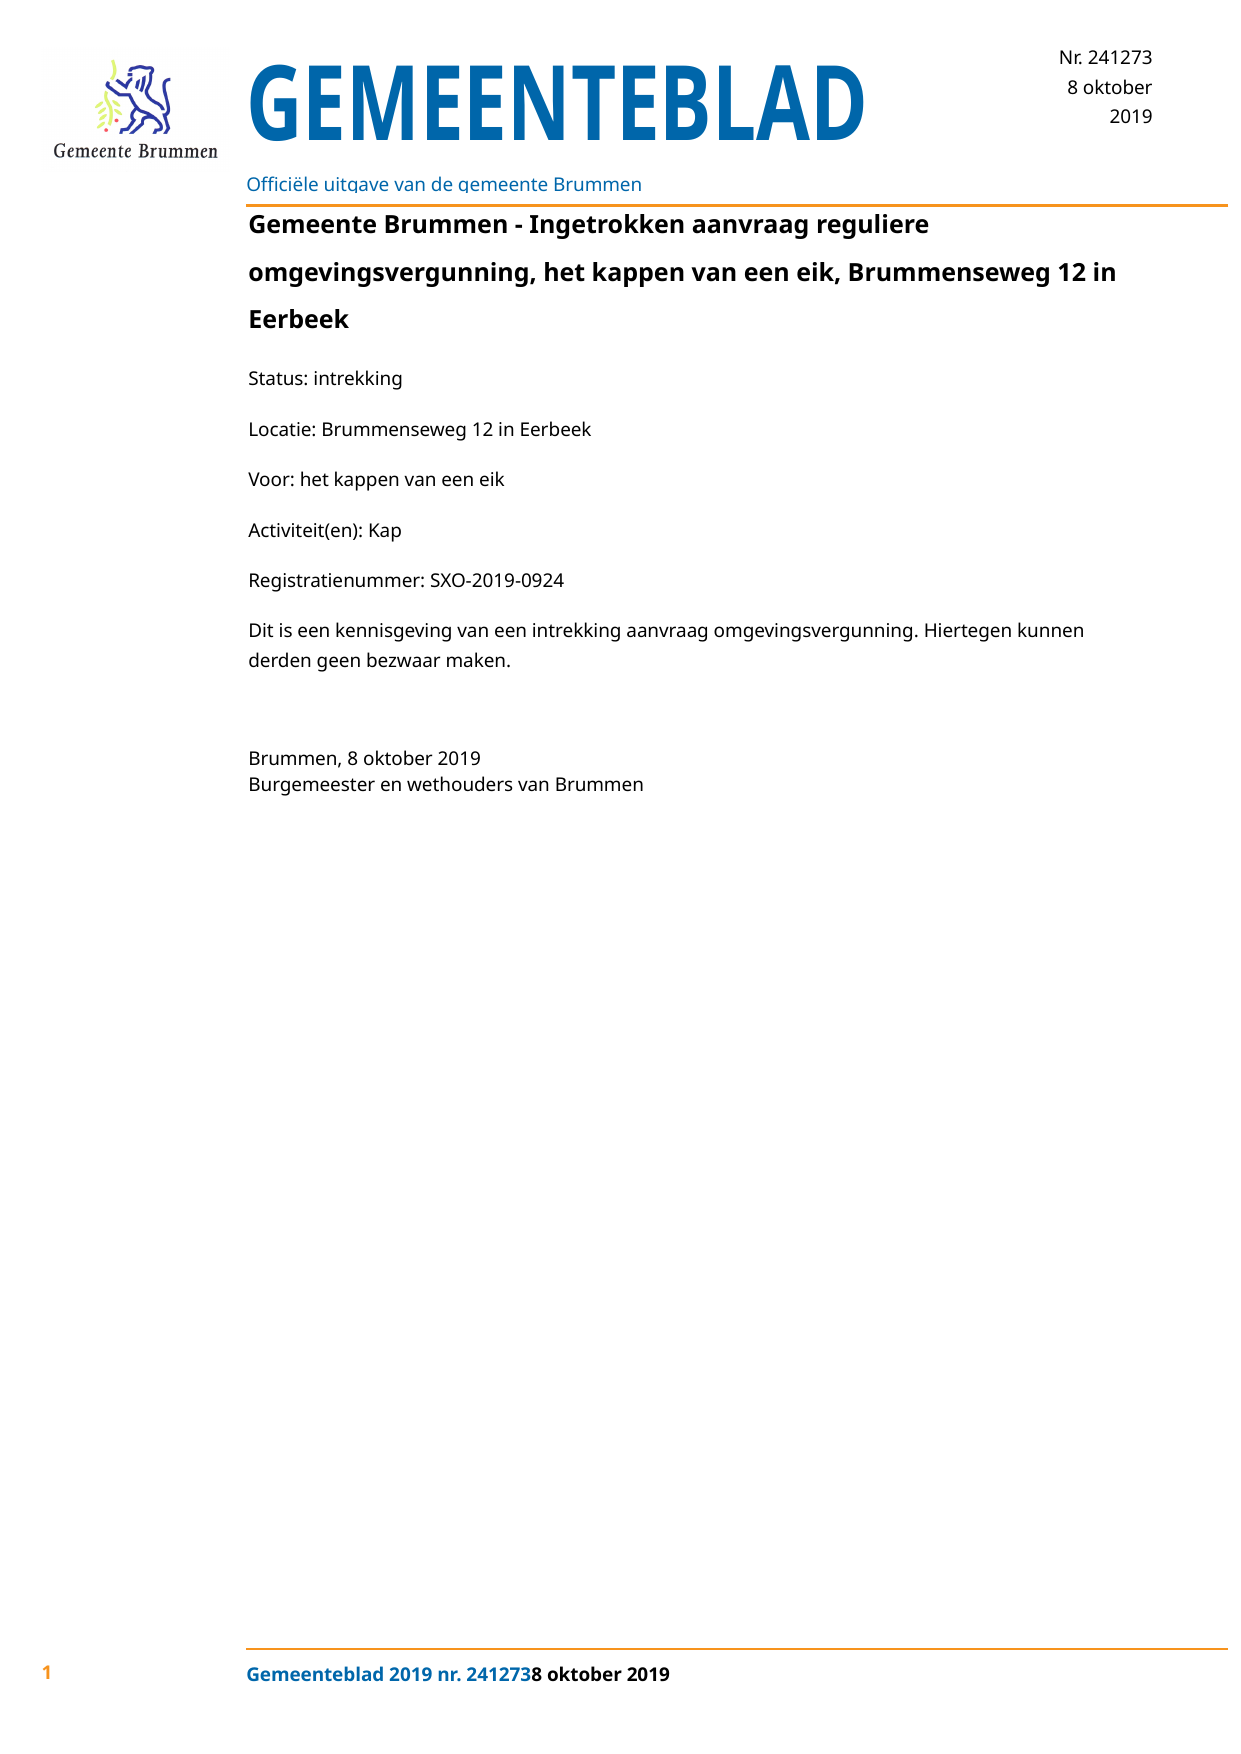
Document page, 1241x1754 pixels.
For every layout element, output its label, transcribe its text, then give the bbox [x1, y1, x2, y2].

text Brummen, 8 oktober 2019 [248, 745, 1152, 771]
text Dit is een kennisgeving van een intrekking aanvraag omgevingsvergunning. Hiertegen kunnen derden geen bezwaar maken. [248, 618, 1152, 673]
picture [41, 47, 231, 172]
text Locatie: Brummenseweg 12 in Eerbeek [248, 416, 1152, 442]
text Gemeente Brummen - Ingetrokken aanvraag reguliere omgevingsvergunning, het kappen van een eik, Brummenseweg 12 in Eerbeek [248, 207, 1152, 336]
text Registratienummer: SXO-2019-0924 [248, 567, 1152, 593]
text Status: intrekking [248, 366, 1152, 391]
text Activiteit(en): Kap [248, 517, 1152, 542]
text Voor: het kappen van een eik [248, 466, 1152, 492]
text Burgemeester en wethouders van Brummen [248, 771, 1152, 797]
